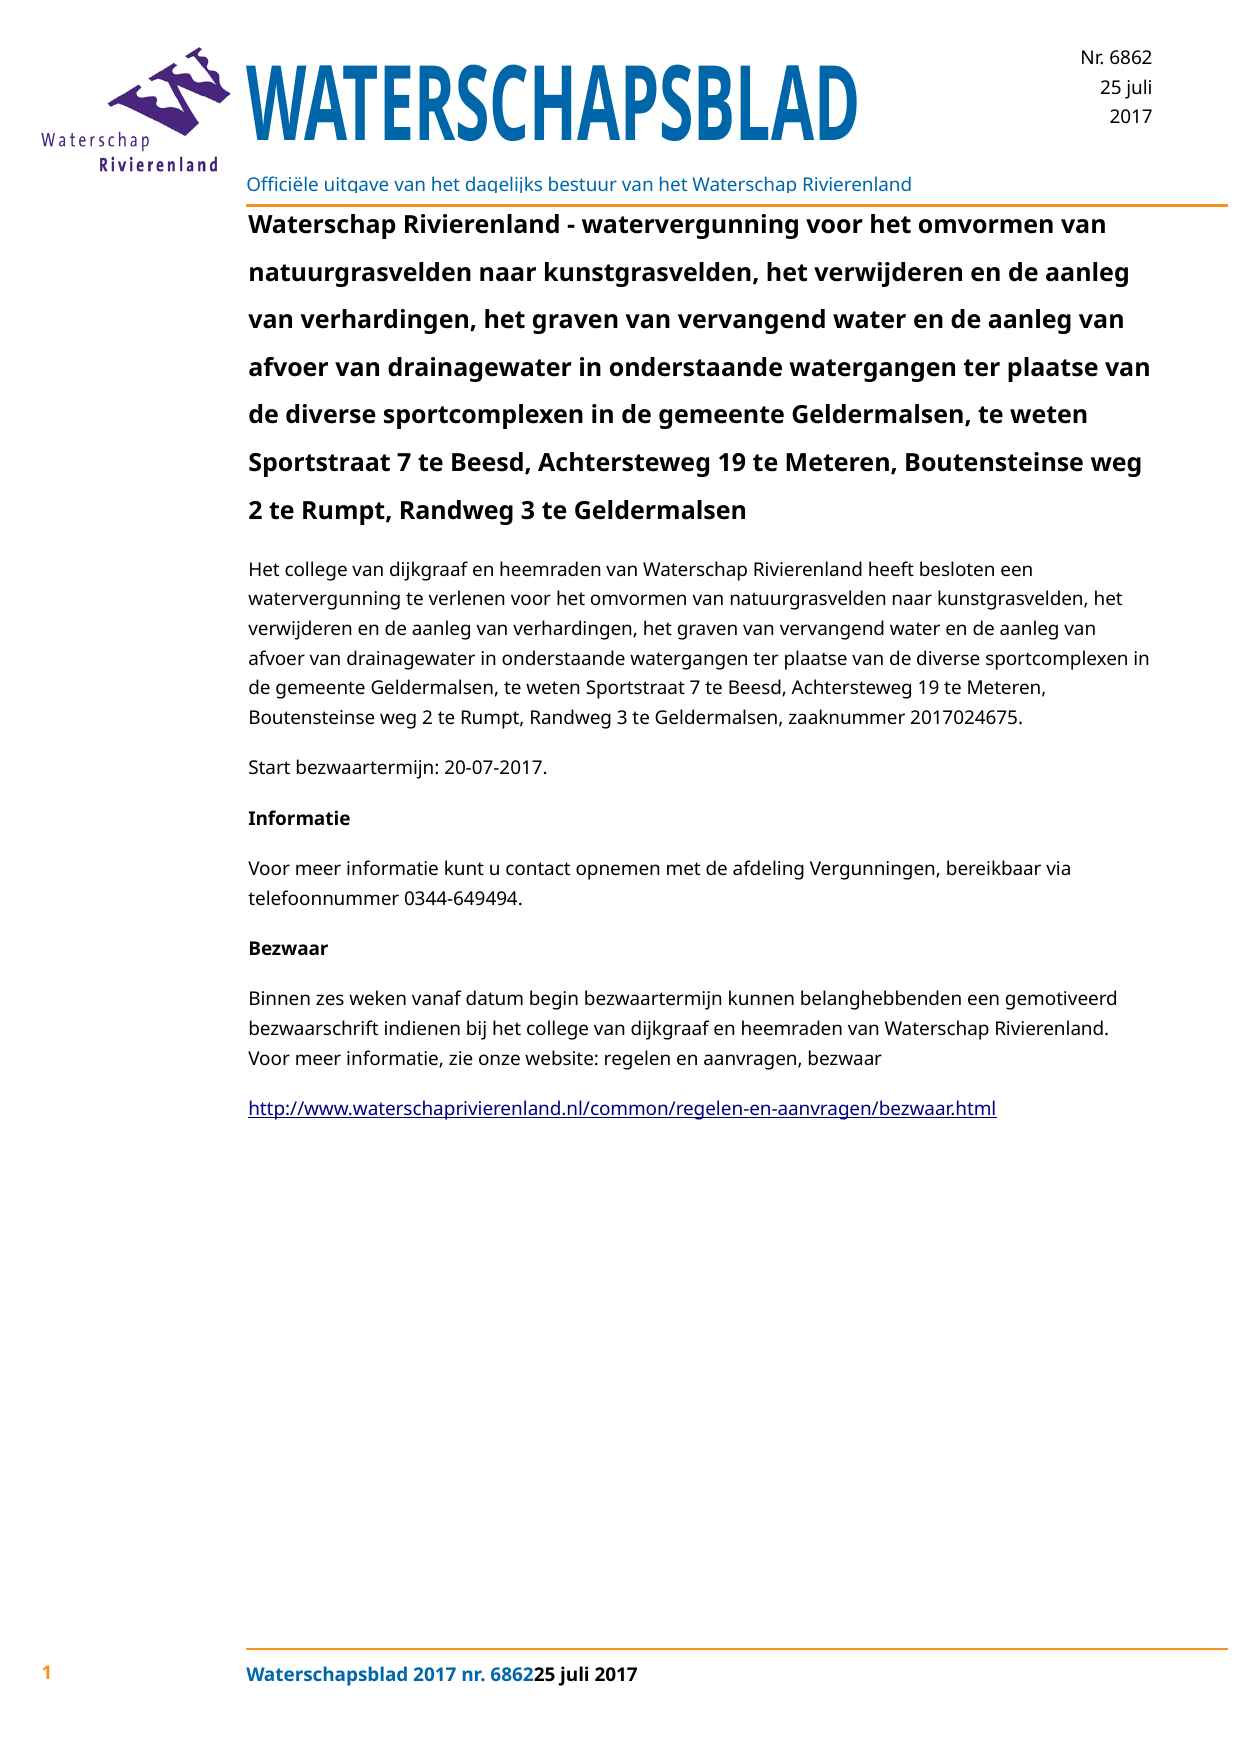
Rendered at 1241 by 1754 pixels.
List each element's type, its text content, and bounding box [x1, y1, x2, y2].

text Bezwaar [248, 935, 1152, 961]
text Voor meer informatie kunt u contact opnemen met de afdeling Vergunningen, bereikbaar via telefoonnummer 0344-649494. [248, 855, 1152, 910]
text Informatie [248, 805, 1152, 830]
text Het college van dijkgraaf en heemraden van Waterschap Rivierenland heeft besloten een watervergunning te verlenen voor het omvormen van natuurgrasvelden naar kunstgrasvelden, het verwijderen en de aanleg van verhardingen, het graven van vervangend water en de aanleg van afvoer van drainagewater in onderstaande watergangen ter plaatse van de diverse sportcomplexen in de gemeente Geldermalsen, te weten Sportstraat 7 te Beesd, Achtersteweg 19 te Meteren, Boutensteinse weg 2 te Rumpt, Randweg 3 te Geldermalsen, zaaknummer 2017024675. [248, 556, 1152, 729]
text Waterschap Rivierenland - watervergunning voor het omvormen van natuurgrasvelden naar kunstgrasvelden, het verwijderen en de aanleg van verhardingen, het graven van vervangend water en de aanleg van afvoer van drainagewater in onderstaande watergangen ter plaatse van de diverse sportcomplexen in de gemeente Geldermalsen, te weten Sportstraat 7 te Beesd, Achtersteweg 19 te Meteren, Boutensteinse weg 2 te Rumpt, Randweg 3 te Geldermalsen [248, 207, 1152, 526]
text Start bezwaartermijn: 20-07-2017. [248, 754, 1152, 780]
text Binnen zes weken vanaf datum begin bezwaartermijn kunnen belanghebbenden een gemotiveerd bezwaarschrift indienen bij het college van dijkgraaf en heemraden van Waterschap Rivierenland. Voor meer informatie, zie onze website: regelen en aanvragen, bezwaar [248, 986, 1152, 1070]
text http://www.waterschaprivierenland.nl/common/regelen-en-aanvragen/bezwaar.html [248, 1095, 1152, 1121]
picture [41, 47, 231, 172]
